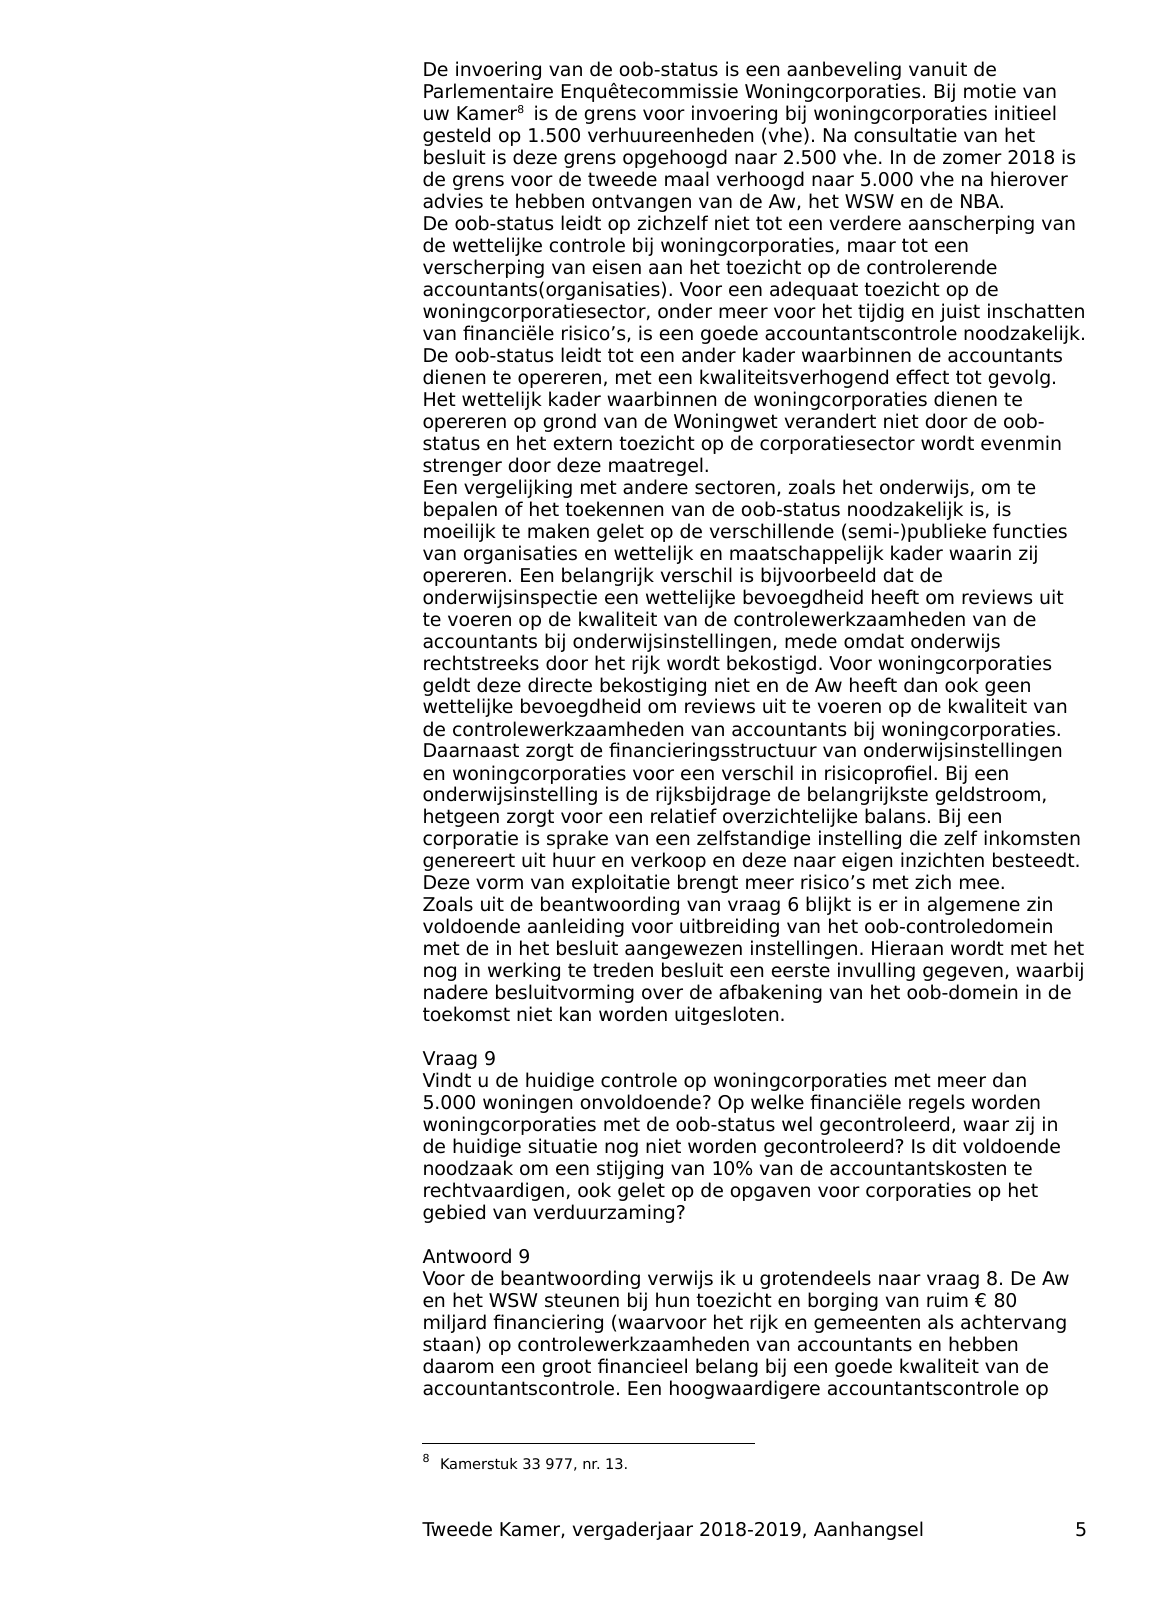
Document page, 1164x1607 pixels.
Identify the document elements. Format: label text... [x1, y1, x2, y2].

text Vraag 9 [422, 1048, 1087, 1070]
text De oob-status leidt op zichzelf niet tot een verdere aanscherping van de wettelijke controle bij woningcorporaties, maar tot een verscherping van eisen aan het toezicht op de controlerende accountants(organisaties). Voor een adequaat toezicht op de woningcorporatiesector, onder meer voor het tijdig en juist inschatten van financiële risico’s, is een goede accountantscontrole noodzakelijk. De oob-status leidt tot een ander kader waarbinnen de accountants dienen te opereren, met een kwaliteitsverhogend effect tot gevolg. Het wettelijk kader waarbinnen de woningcorporaties dienen te opereren op grond van de Woningwet verandert niet door de oob-status en het extern toezicht op de corporatiesector wordt evenmin strenger door deze maatregel. [422, 213, 1087, 477]
text Voor de beantwoording verwijs ik u grotendeels naar vraag 8. De Aw en het WSW steunen bij hun toezicht en borging van ruim € 80 miljard financiering (waarvoor het rijk en gemeenten als achtervang staan) op controlewerkzaamheden van accountants en hebben daarom een groot financieel belang bij een goede kwaliteit van de accountantscontrole. Een hoogwaardigere accountantscontrole op [422, 1268, 1087, 1400]
text Vindt u de huidige controle op woningcorporaties met meer dan 5.000 woningen onvoldoende? Op welke financiële regels worden woningcorporaties met de oob-status wel gecontroleerd, waar zij in de huidige situatie nog niet worden gecontroleerd? Is dit voldoende noodzaak om een stijging van 10% van de accountantskosten te rechtvaardigen, ook gelet op de opgaven voor corporaties op het gebied van verduurzaming? [422, 1070, 1087, 1224]
text Een vergelijking met andere sectoren, zoals het onderwijs, om te bepalen of het toekennen van de oob-status noodzakelijk is, is moeilijk te maken gelet op de verschillende (semi-)publieke functies van organisaties en wettelijk en maatschappelijk kader waarin zij opereren. Een belangrijk verschil is bijvoorbeeld dat de onderwijsinspectie een wettelijke bevoegdheid heeft om reviews uit te voeren op de kwaliteit van de controlewerkzaamheden van de accountants bij onderwijsinstellingen, mede omdat onderwijs rechtstreeks door het rijk wordt bekostigd. Voor woningcorporaties geldt deze directe bekostiging niet en de Aw heeft dan ook geen wettelijke bevoegdheid om reviews uit te voeren op de kwaliteit van de controlewerkzaamheden van accountants bij woningcorporaties. Daarnaast zorgt de financieringsstructuur van onderwijsinstellingen en woningcorporaties voor een verschil in risicoprofiel. Bij een onderwijsinstelling is de rijksbijdrage de belangrijkste geldstroom, hetgeen zorgt voor een relatief overzichtelijke balans. Bij een corporatie is sprake van een zelfstandige instelling die zelf inkomsten genereert uit huur en verkoop en deze naar eigen inzichten besteedt. Deze vorm van exploitatie brengt meer risico’s met zich mee. [422, 477, 1087, 894]
text Kamerstuk 33 977, nr. 13. [422, 1452, 1087, 1474]
text De invoering van de oob-status is een aanbeveling vanuit de Parlementaire Enquêtecommissie Woningcorporaties. Bij motie van uw Kamer is de grens voor invoering bij woningcorporaties initieel gesteld op 1.500 verhuureenheden (vhe). Na consultatie van het besluit is deze grens opgehoogd naar 2.500 vhe. In de zomer 2018 is de grens voor de tweede maal verhoogd naar 5.000 vhe na hierover advies te hebben ontvangen van de Aw, het WSW en de NBA. [422, 59, 1087, 213]
text Zoals uit de beantwoording van vraag 6 blijkt is er in algemene zin voldoende aanleiding voor uitbreiding van het oob-controledomein met de in het besluit aangewezen instellingen. Hieraan wordt met het nog in werking te treden besluit een eerste invulling gegeven, waarbij nadere besluitvorming over de afbakening van het oob-domein in de toekomst niet kan worden uitgesloten. [422, 894, 1087, 1026]
text Antwoord 9 [422, 1246, 1087, 1268]
